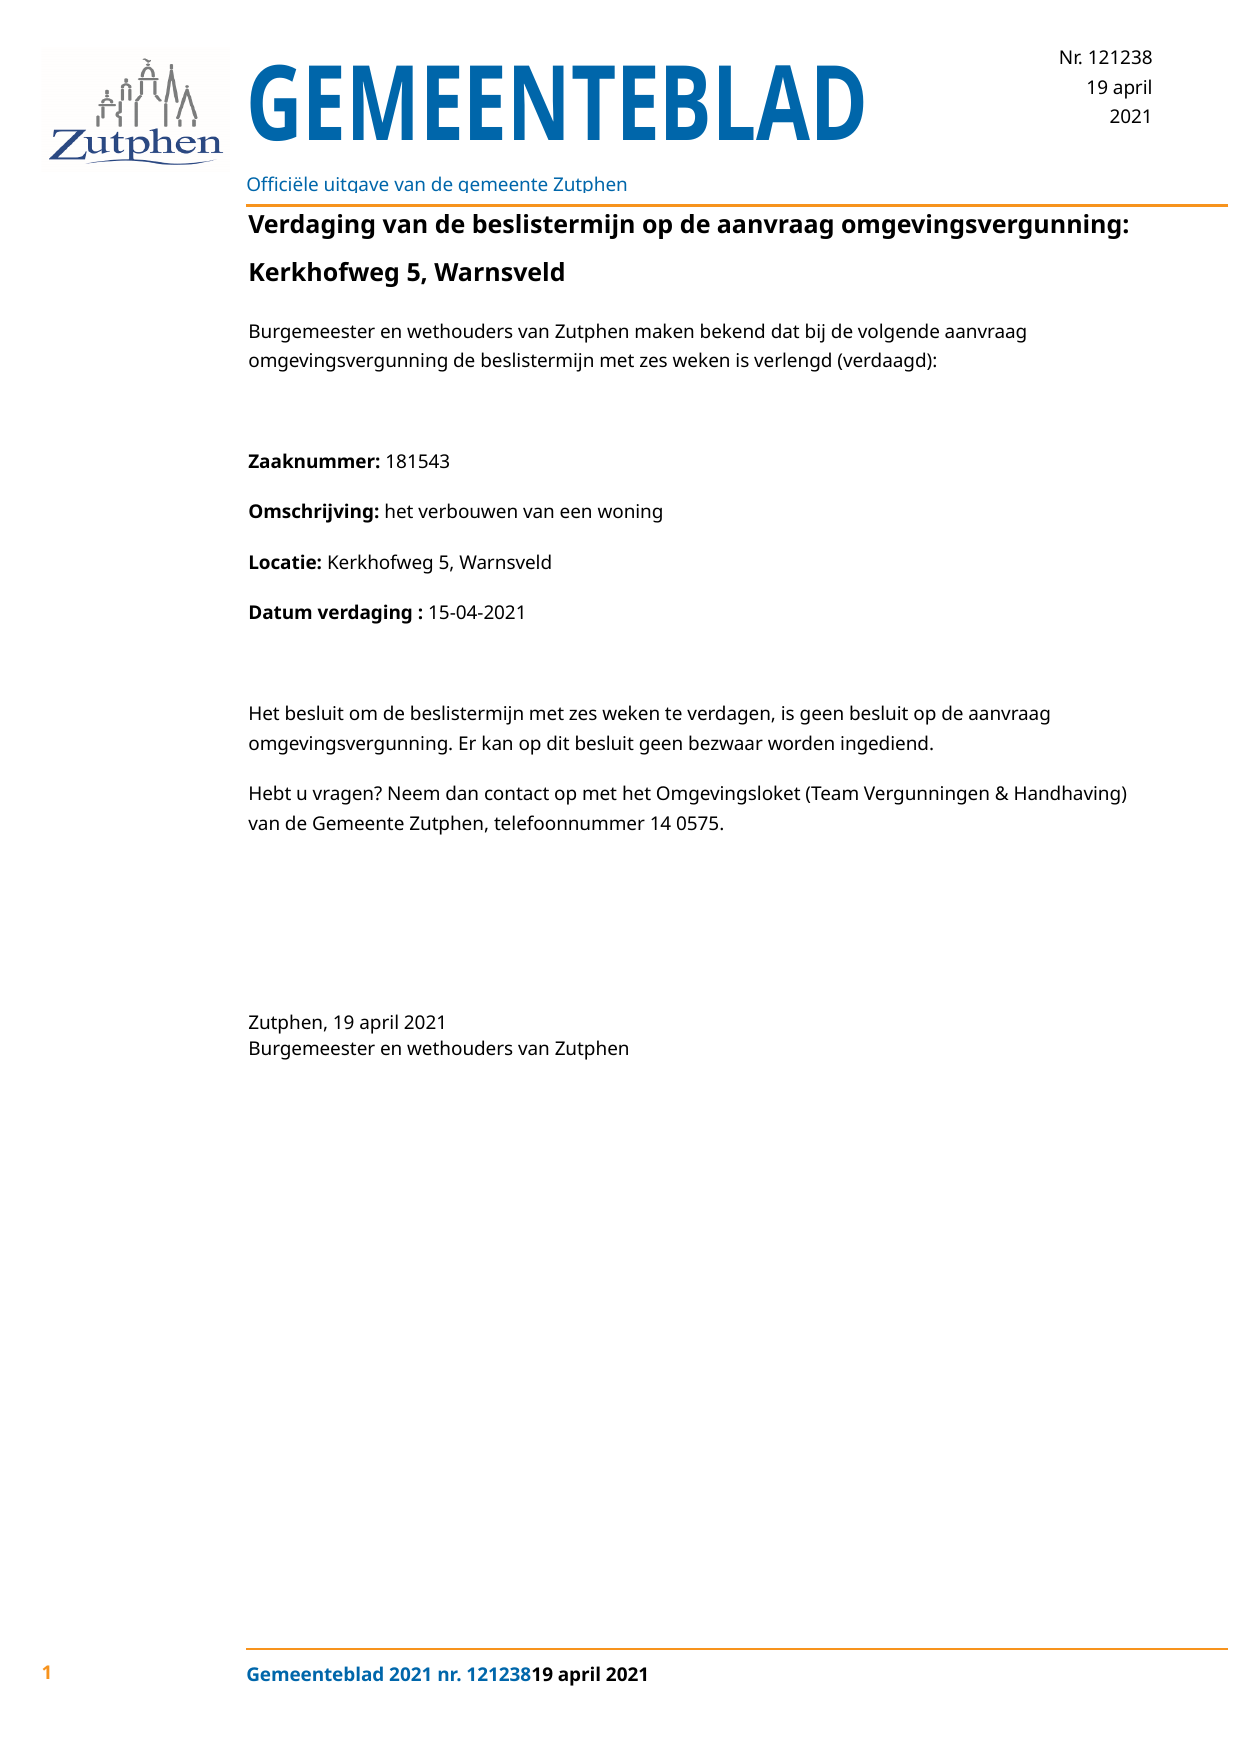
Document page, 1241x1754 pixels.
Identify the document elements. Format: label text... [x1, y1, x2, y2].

text Zaaknummer: 181543 [248, 448, 1152, 474]
text Hebt u vragen? Neem dan contact op met het Omgevingsloket (Team Vergunningen & Handhaving) van de Gemeente Zutphen, telefoonnummer 14 0575. [248, 780, 1152, 836]
text Verdaging van de beslistermijn op de aanvraag omgevingsvergunning: Kerkhofweg 5, Warnsveld [248, 207, 1152, 288]
text Omschrijving: het verbouwen van een woning [248, 499, 1152, 524]
text Locatie: Kerkhofweg 5, Warnsveld [248, 549, 1152, 575]
text Datum verdaging : 15-04-2021 [248, 599, 1152, 625]
text Burgemeester en wethouders van Zutphen maken bekend dat bij de volgende aanvraag omgevingsvergunning de beslistermijn met zes weken is verlengd (verdaagd): [248, 318, 1152, 373]
picture [41, 47, 231, 172]
text Het besluit om de beslistermijn met zes weken te verdagen, is geen besluit op de aanvraag omgevingsvergunning. Er kan op dit besluit geen bezwaar worden ingediend. [248, 700, 1152, 756]
text Burgemeester en wethouders van Zutphen [248, 1035, 1152, 1061]
text Zutphen, 19 april 2021 [248, 1009, 1152, 1035]
